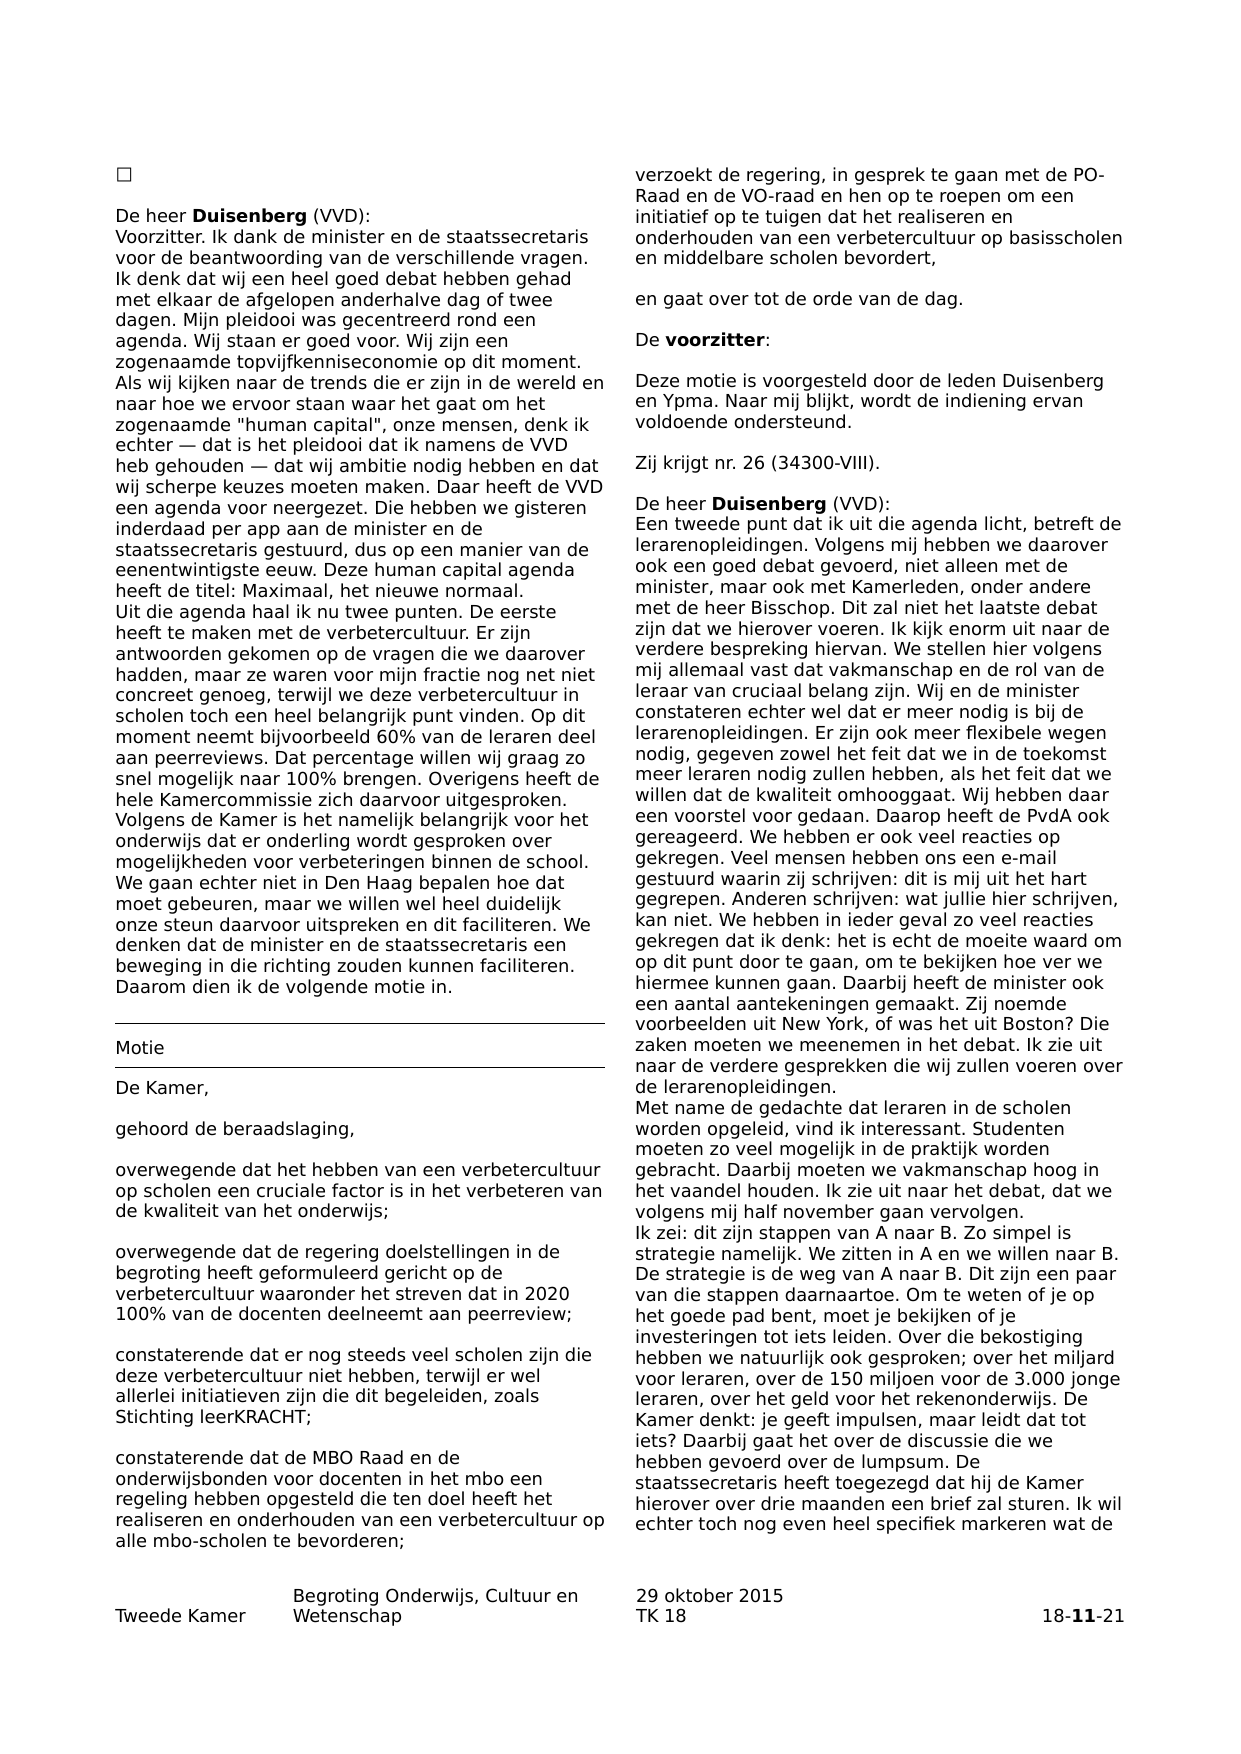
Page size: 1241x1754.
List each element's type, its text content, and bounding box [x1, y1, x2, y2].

text De voorzitter: [635, 330, 1125, 350]
text overwegende dat het hebben van een verbetercultuur op scholen een cruciale factor is in het verbeteren van de kwaliteit van het onderwijs; [115, 1160, 605, 1222]
text verzoekt de regering, in gesprek te gaan met de PO-Raad en de VO-raad en hen op te roepen om een initiatief op te tuigen dat het realiseren en onderhouden van een verbetercultuur op basisscholen en middelbare scholen bevordert, [635, 165, 1125, 269]
text constaterende dat er nog steeds veel scholen zijn die deze verbetercultuur niet hebben, terwijl er wel allerlei initiatieven zijn die dit begeleiden, zoals Stichting leerKRACHT; [115, 1345, 605, 1428]
text Deze motie is voorgesteld door de leden Duisenberg en Ypma. Naar mij blijkt, wordt de indiening ervan voldoende ondersteund. [635, 370, 1125, 433]
text Ik zei: dit zijn stappen van A naar B. Zo simpel is strategie namelijk. We zitten in A en we willen naar B. De strategie is de weg van A naar B. Dit zijn een paar van die stappen daarnaartoe. Om te weten of je op het goede pad bent, moet je bekijken of je investeringen tot iets leiden. Over die bekostiging hebben we natuurlijk ook gesproken; over het miljard voor leraren, over de 150 miljoen voor de 3.000 jonge leraren, over het geld voor het rekenonderwijs. De Kamer denkt: je geeft impulsen, maar leidt dat tot iets? Daarbij gaat het over de discussie die we hebben gevoerd over de lumpsum. De staatssecretaris heeft toegezegd dat hij de Kamer hierover over drie maanden een brief zal sturen. Ik wil echter toch nog even heel specifiek markeren wat de [635, 1222, 1125, 1535]
text Voorzitter. Ik dank de minister en de staatssecretaris voor de beantwoording van de verschillende vragen. Ik denk dat wij een heel goed debat hebben gehad met elkaar de afgelopen anderhalve dag of twee dagen. Mijn pleidooi was gecentreerd rond een agenda. Wij staan er goed voor. Wij zijn een zogenaamde topvijfkenniseconomie op dit moment. Als wij kijken naar de trends die er zijn in de wereld en naar hoe we ervoor staan waar het gaat om het zogenaamde "human capital", onze mensen, denk ik echter — dat is het pleidooi dat ik namens de VVD heb gehouden — dat wij ambitie nodig hebben en dat wij scherpe keuzes moeten maken. Daar heeft de VVD een agenda voor neergezet. Die hebben we gisteren inderdaad per app aan de minister en de staatssecretaris gestuurd, dus op een manier van de eenentwintigste eeuw. Deze human capital agenda heeft de titel: Maximaal, het nieuwe normaal. [115, 227, 605, 602]
text en gaat over tot de orde van de dag. [635, 289, 1125, 310]
text overwegende dat de regering doelstellingen in de begroting heeft geformuleerd gericht op de verbetercultuur waaronder het streven dat in 2020 100% van de docenten deelneemt aan peerreview; [115, 1242, 605, 1325]
text constaterende dat de MBO Raad en de onderwijsbonden voor docenten in het mbo een regeling hebben opgesteld die ten doel heeft het realiseren en onderhouden van een verbetercultuur op alle mbo-scholen te bevorderen; [115, 1448, 605, 1551]
text ⬜ [115, 165, 605, 186]
text De heer Duisenberg (VVD): [115, 206, 605, 227]
text De Kamer, [115, 1078, 605, 1099]
text Een tweede punt dat ik uit die agenda licht, betreft de lerarenopleidingen. Volgens mij hebben we daarover ook een goed debat gevoerd, niet alleen met de minister, maar ook met Kamerleden, onder andere met de heer Bisschop. Dit zal niet het laatste debat zijn dat we hierover voeren. Ik kijk enorm uit naar de verdere bespreking hiervan. We stellen hier volgens mij allemaal vast dat vakmanschap en de rol van de leraar van cruciaal belang zijn. Wij en de minister constateren echter wel dat er meer nodig is bij de lerarenopleidingen. Er zijn ook meer flexibele wegen nodig, gegeven zowel het feit dat we in de toekomst meer leraren nodig zullen hebben, als het feit dat we willen dat de kwaliteit omhooggaat. Wij hebben daar een voorstel voor gedaan. Daarop heeft de PvdA ook gereageerd. We hebben er ook veel reacties op gekregen. Veel mensen hebben ons een e-mail gestuurd waarin zij schrijven: dit is mij uit het hart gegrepen. Anderen schrijven: wat jullie hier schrijven, kan niet. We hebben in ieder geval zo veel reacties gekregen dat ik denk: het is echt de moeite waard om op dit punt door te gaan, om te bekijken hoe ver we hiermee kunnen gaan. Daarbij heeft de minister ook een aantal aantekeningen gemaakt. Zij noemde voorbeelden uit New York, of was het uit Boston? Die zaken moeten we meenemen in het debat. Ik zie uit naar de verdere gesprekken die wij zullen voeren over de lerarenopleidingen. [635, 514, 1125, 1097]
text Uit die agenda haal ik nu twee punten. De eerste heeft te maken met de verbetercultuur. Er zijn antwoorden gekomen op de vragen die we daarover hadden, maar ze waren voor mijn fractie nog net niet concreet genoeg, terwijl we deze verbetercultuur in scholen toch een heel belangrijk punt vinden. Op dit moment neemt bijvoorbeeld 60% van de leraren deel aan peerreviews. Dat percentage willen wij graag zo snel mogelijk naar 100% brengen. Overigens heeft de hele Kamercommissie zich daarvoor uitgesproken. Volgens de Kamer is het namelijk belangrijk voor het onderwijs dat er onderling wordt gesproken over mogelijkheden voor verbeteringen binnen de school. We gaan echter niet in Den Haag bepalen hoe dat moet gebeuren, maar we willen wel heel duidelijk onze steun daarvoor uitspreken en dit faciliteren. We denken dat de minister en de staatssecretaris een beweging in die richting zouden kunnen faciliteren. Daarom dien ik de volgende motie in. [115, 602, 605, 998]
text gehoord de beraadslaging, [115, 1119, 605, 1140]
text De heer Duisenberg (VVD): [635, 493, 1125, 514]
text Motie [115, 1037, 605, 1058]
text Zij krijgt nr. 26 (34300-VIII). [635, 453, 1125, 473]
text Met name de gedachte dat leraren in de scholen worden opgeleid, vind ik interessant. Studenten moeten zo veel mogelijk in de praktijk worden gebracht. Daarbij moeten we vakmanschap hoog in het vaandel houden. Ik zie uit naar het debat, dat we volgens mij half november gaan vervolgen. [635, 1097, 1125, 1222]
